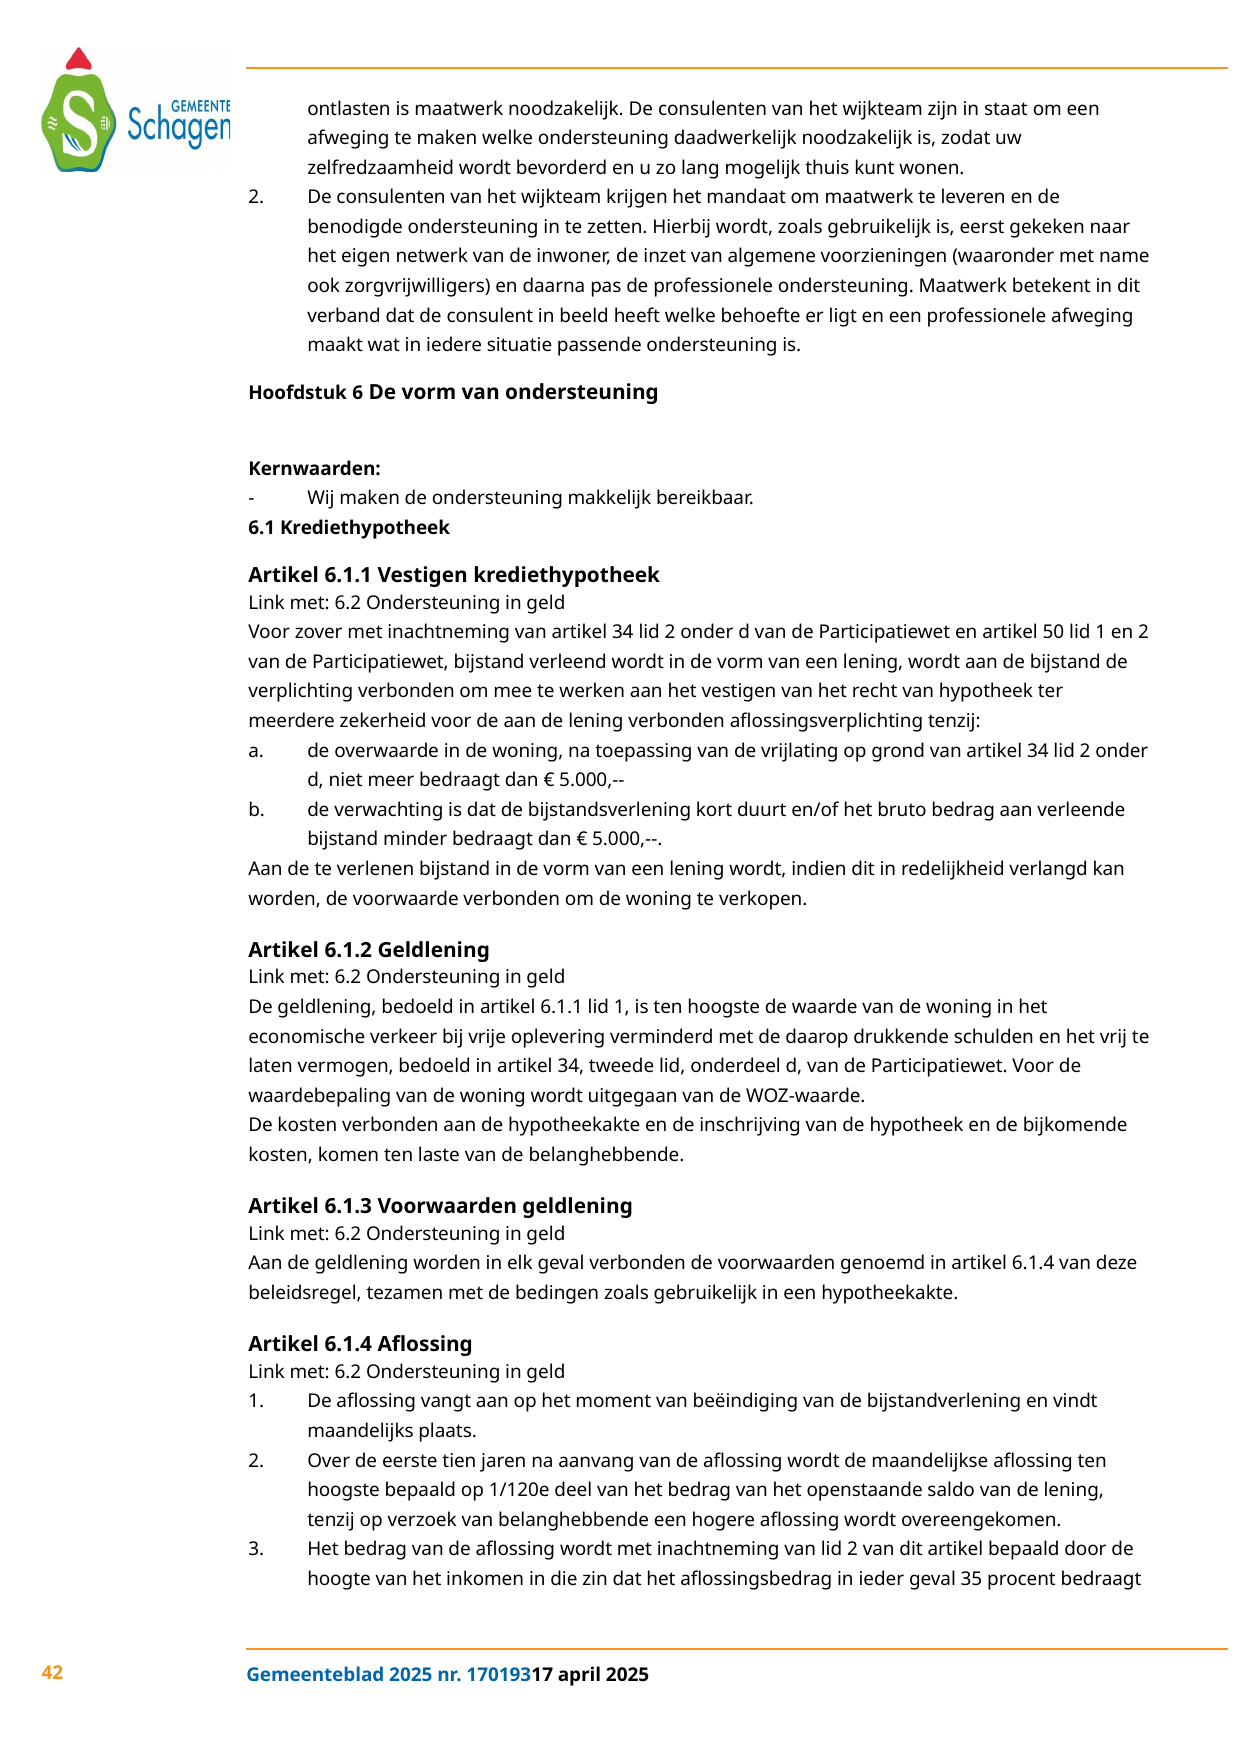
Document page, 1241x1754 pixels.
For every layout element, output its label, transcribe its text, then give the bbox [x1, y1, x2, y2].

text De kosten verbonden aan de hypotheekakte en de inschrijving van de hypotheek en de bijkomende kosten, komen ten laste van de belanghebbende. [248, 1112, 1152, 1167]
text Artikel 6.1.1 Vestigen krediethypotheek [248, 561, 1152, 589]
picture [41, 47, 231, 172]
text Kernwaarden: [248, 455, 1152, 481]
text Artikel 6.1.2 Geldlening [248, 935, 1152, 964]
text Hoofdstuk 6 De vorm van ondersteuning [248, 377, 1152, 406]
text Link met: 6.2 Ondersteuning in geld [248, 1358, 1152, 1384]
text De geldlening, bedoeld in artikel 6.1.1 lid 1, is ten hoogste de waarde van de woning in het economische verkeer bij vrije oplevering verminderd met de daarop drukkende schulden en het vrij te laten vermogen, bedoeld in artikel 34, tweede lid, onderdeel d, van de Participatiewet. Voor de waardebepaling van de woning wordt uitgegaan van de WOZ-waarde. [248, 993, 1152, 1108]
text Artikel 6.1.3 Voorwaarden geldlening [248, 1192, 1152, 1220]
list de overwaarde in de woning, na toepassing van de vrijlating op grond van artikel 34 lid 2 onder d, niet meer bedraagt dan € 5.000,-- [248, 737, 1152, 792]
list De aflossing vangt aan op het moment van beëindiging van de bijstandverlening en vindt maandelijks plaats. [248, 1388, 1152, 1443]
text Link met: 6.2 Ondersteuning in geld [248, 589, 1152, 615]
text Aan de te verlenen bijstand in de vorm van een lening wordt, indien dit in redelijkheid verlangd kan worden, de voorwaarde verbonden om de woning te verkopen. [248, 855, 1152, 911]
text Artikel 6.1.4 Aflossing [248, 1329, 1152, 1358]
list ontlasten is maatwerk noodzakelijk. De consulenten van het wijkteam zijn in staat om een afweging te maken welke ondersteuning daadwerkelijk noodzakelijk is, zodat uw zelfredzaamheid wordt bevorderd en u zo lang mogelijk thuis kunt wonen. [248, 95, 1152, 180]
text 6.1 Krediethypotheek [248, 514, 1152, 540]
list Het bedrag van de aflossing wordt met inachtneming van lid 2 van dit artikel bepaald door de hoogte van het inkomen in die zin dat het aflossingsbedrag in ieder geval 35 procent bedraagt [248, 1536, 1152, 1591]
text Voor zover met inachtneming van artikel 34 lid 2 onder d van de Participatiewet en artikel 50 lid 1 en 2 van de Participatiewet, bijstand verleend wordt in de vorm van een lening, wordt aan de bijstand de verplichting verbonden om mee te werken aan het vestigen van het recht van hypotheek ter meerdere zekerheid voor de aan de lening verbonden aflossingsverplichting tenzij: [248, 618, 1152, 733]
list de verwachting is dat de bijstandsverlening kort duurt en/of het bruto bedrag aan verleende bijstand minder bedraagt dan € 5.000,--. [248, 796, 1152, 851]
list Wij maken de ondersteuning makkelijk bereikbaar. [248, 484, 1152, 510]
text Aan de geldlening worden in elk geval verbonden de voorwaarden genoemd in artikel 6.1.4 van deze beleidsregel, tezamen met de bedingen zoals gebruikelijk in een hypotheekakte. [248, 1249, 1152, 1305]
text Link met: 6.2 Ondersteuning in geld [248, 1220, 1152, 1246]
list Over de eerste tien jaren na aanvang van de aflossing wordt de maandelijkse aflossing ten hoogste bepaald op 1/120e deel van het bedrag van het openstaande saldo van de lening, tenzij op verzoek van belanghebbende een hogere aflossing wordt overeengekomen. [248, 1447, 1152, 1532]
text Link met: 6.2 Ondersteuning in geld [248, 964, 1152, 989]
list De consulenten van het wijkteam krijgen het mandaat om maatwerk te leveren en de benodigde ondersteuning in te zetten. Hierbij wordt, zoals gebruikelijk is, eerst gekeken naar het eigen netwerk van de inwoner, de inzet van algemene voorzieningen (waaronder met name ook zorgvrijwilligers) en daarna pas de professionele ondersteuning. Maatwerk betekent in dit verband dat de consulent in beeld heeft welke behoefte er ligt en een professionele afweging maakt wat in iedere situatie passende ondersteuning is. [248, 183, 1152, 357]
